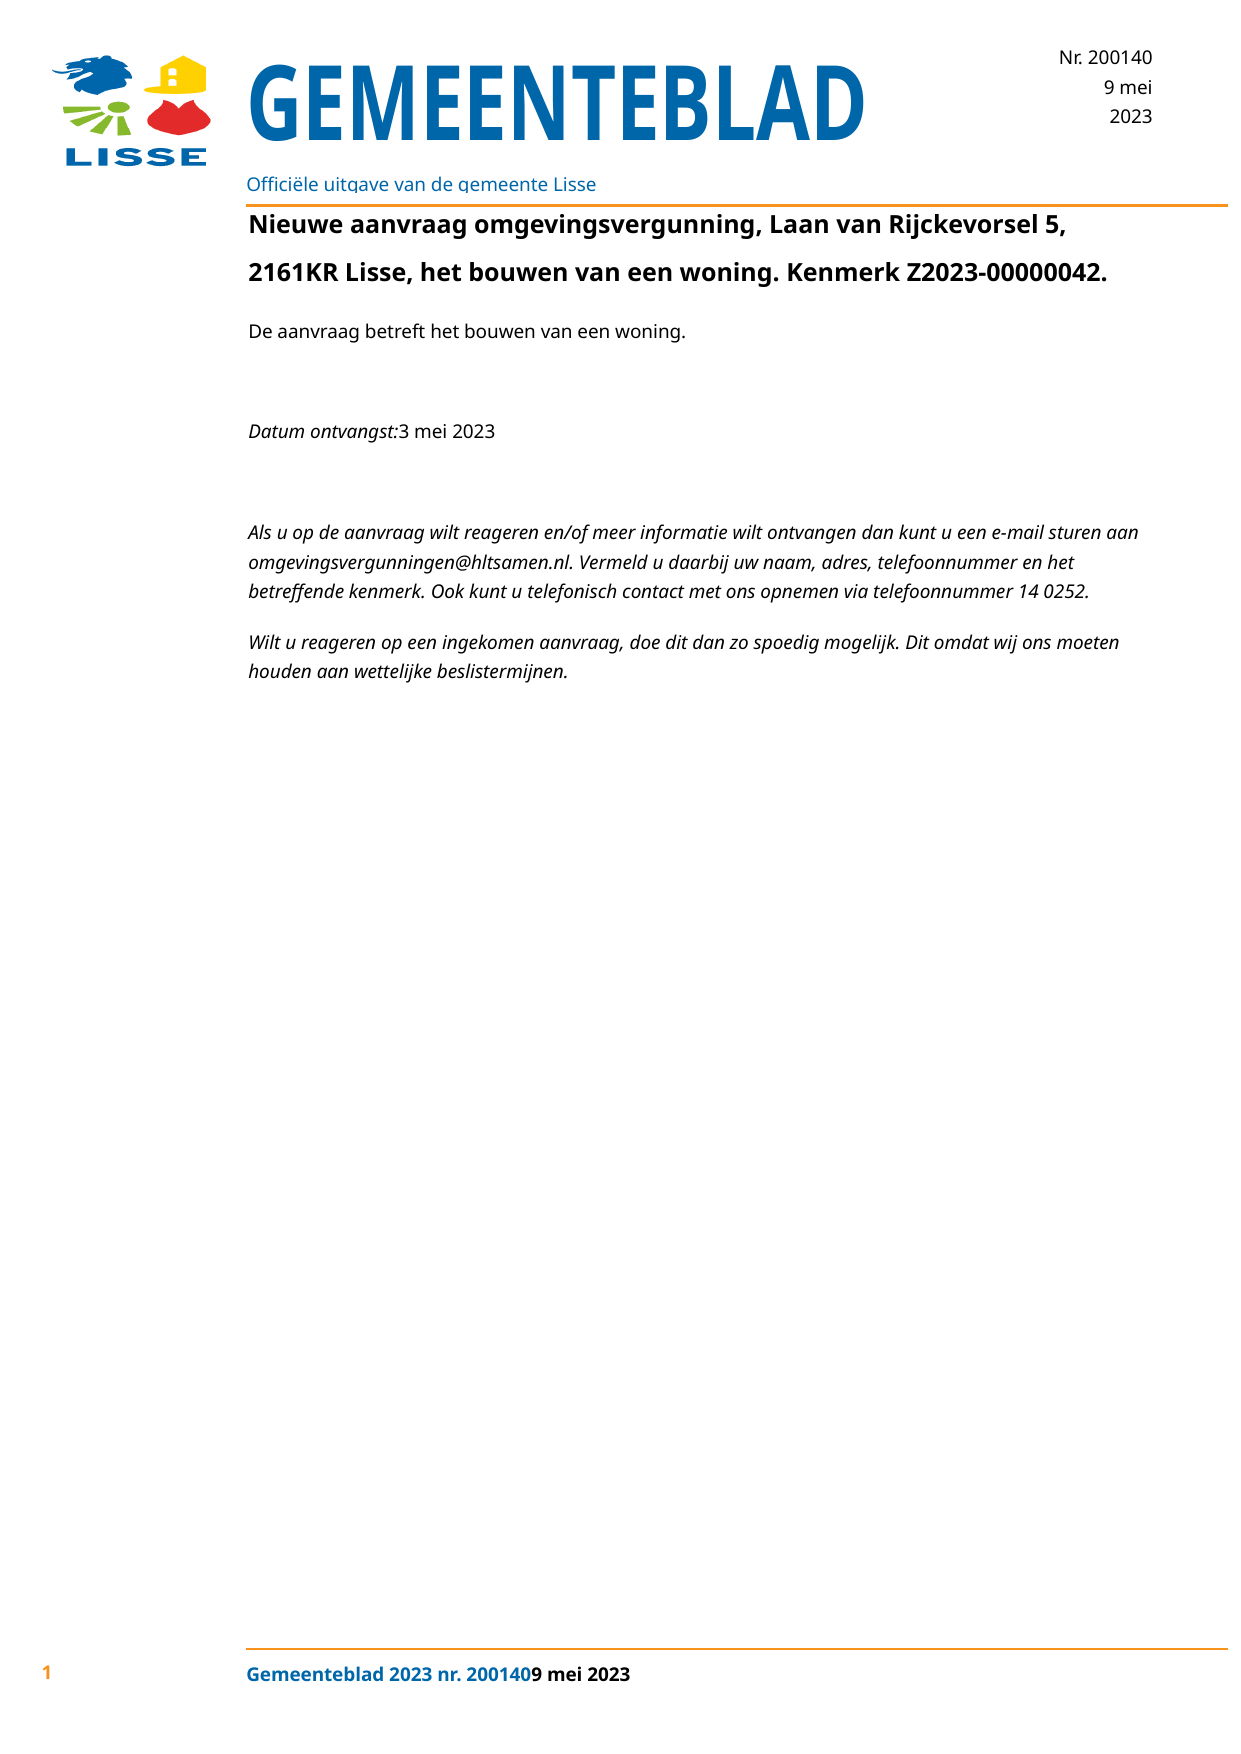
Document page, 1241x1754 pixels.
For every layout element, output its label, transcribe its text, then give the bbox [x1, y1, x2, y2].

text Nieuwe aanvraag omgevingsvergunning, Laan van Rijckevorsel 5, 2161KR Lisse, het bouwen van een woning. Kenmerk Z2023-00000042. [248, 207, 1152, 288]
picture [41, 47, 231, 172]
text Als u op de aanvraag wilt reageren en/of meer informatie wilt ontvangen dan kunt u een e-mail sturen aan omgevingsvergunningen@hltsamen.nl. Vermeld u daarbij uw naam, adres, telefoonnummer en het betreffende kenmerk. Ook kunt u telefonisch contact met ons opnemen via telefoonnummer 14 0252. [248, 519, 1152, 604]
text De aanvraag betreft het bouwen van een woning. [248, 318, 1152, 344]
text Wilt u reageren op een ingekomen aanvraag, doe dit dan zo spoedig mogelijk. Dit omdat wij ons moeten houden aan wettelijke beslistermijnen. [248, 629, 1152, 684]
text Datum ontvangst:3 mei 2023 [248, 419, 1152, 444]
